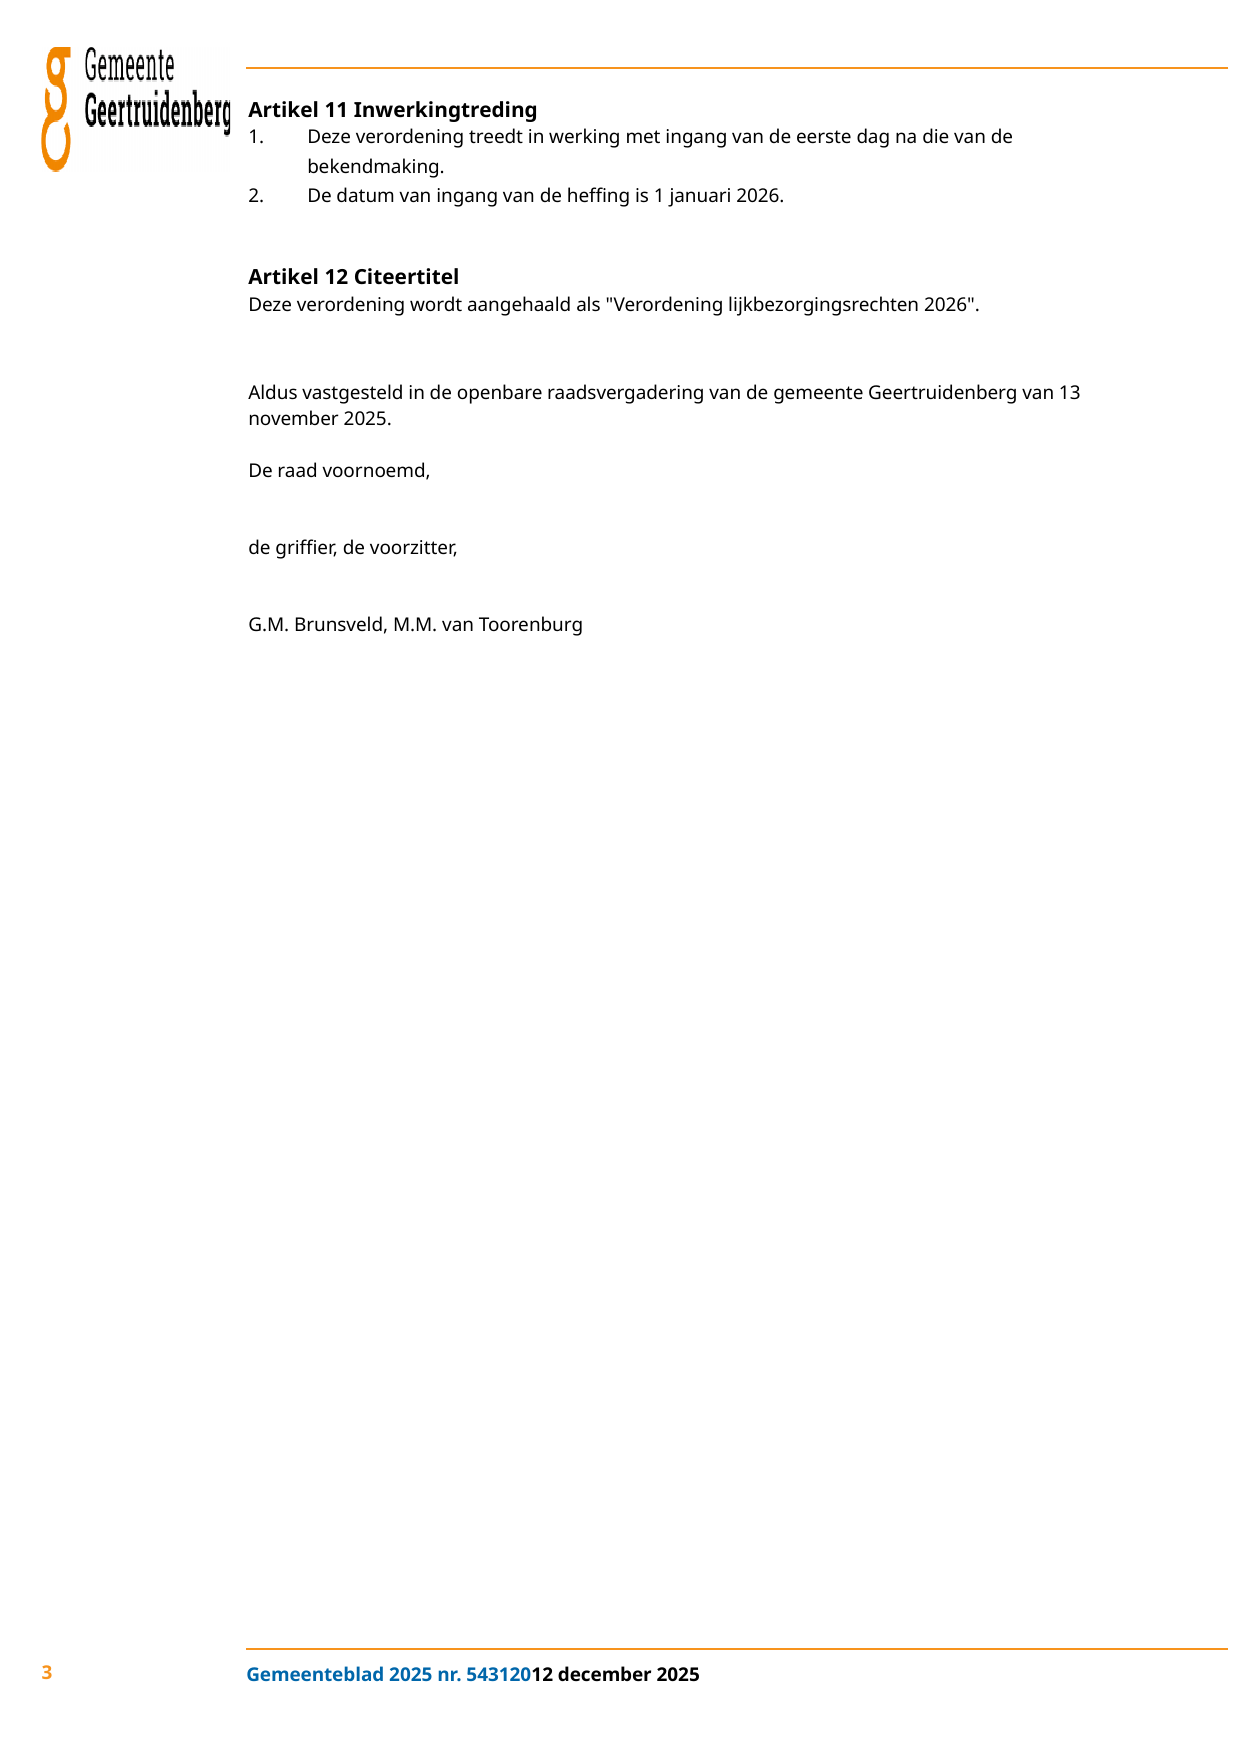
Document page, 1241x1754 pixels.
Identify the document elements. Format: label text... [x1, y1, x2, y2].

text Aldus vastgesteld in de openbare raadsvergadering van de gemeente Geertruidenberg van 13 november 2025. [248, 379, 1152, 431]
list De datum van ingang van de heffing is 1 januari 2026. [248, 182, 1152, 208]
text Deze verordening wordt aangehaald als "Verordening lijkbezorgingsrechten 2026". [248, 291, 1152, 317]
text de griffier, de voorzitter, [248, 534, 1152, 560]
picture [41, 47, 231, 172]
text G.M. Brunsveld, M.M. van Toorenburg [248, 611, 1152, 637]
list Deze verordening treedt in werking met ingang van de eerste dag na die van de bekendmaking. [248, 123, 1152, 178]
text De raad voornoemd, [248, 457, 1152, 482]
text Artikel 12 Citeertitel [248, 262, 1152, 291]
text Artikel 11 Inwerkingtreding [248, 95, 1152, 123]
